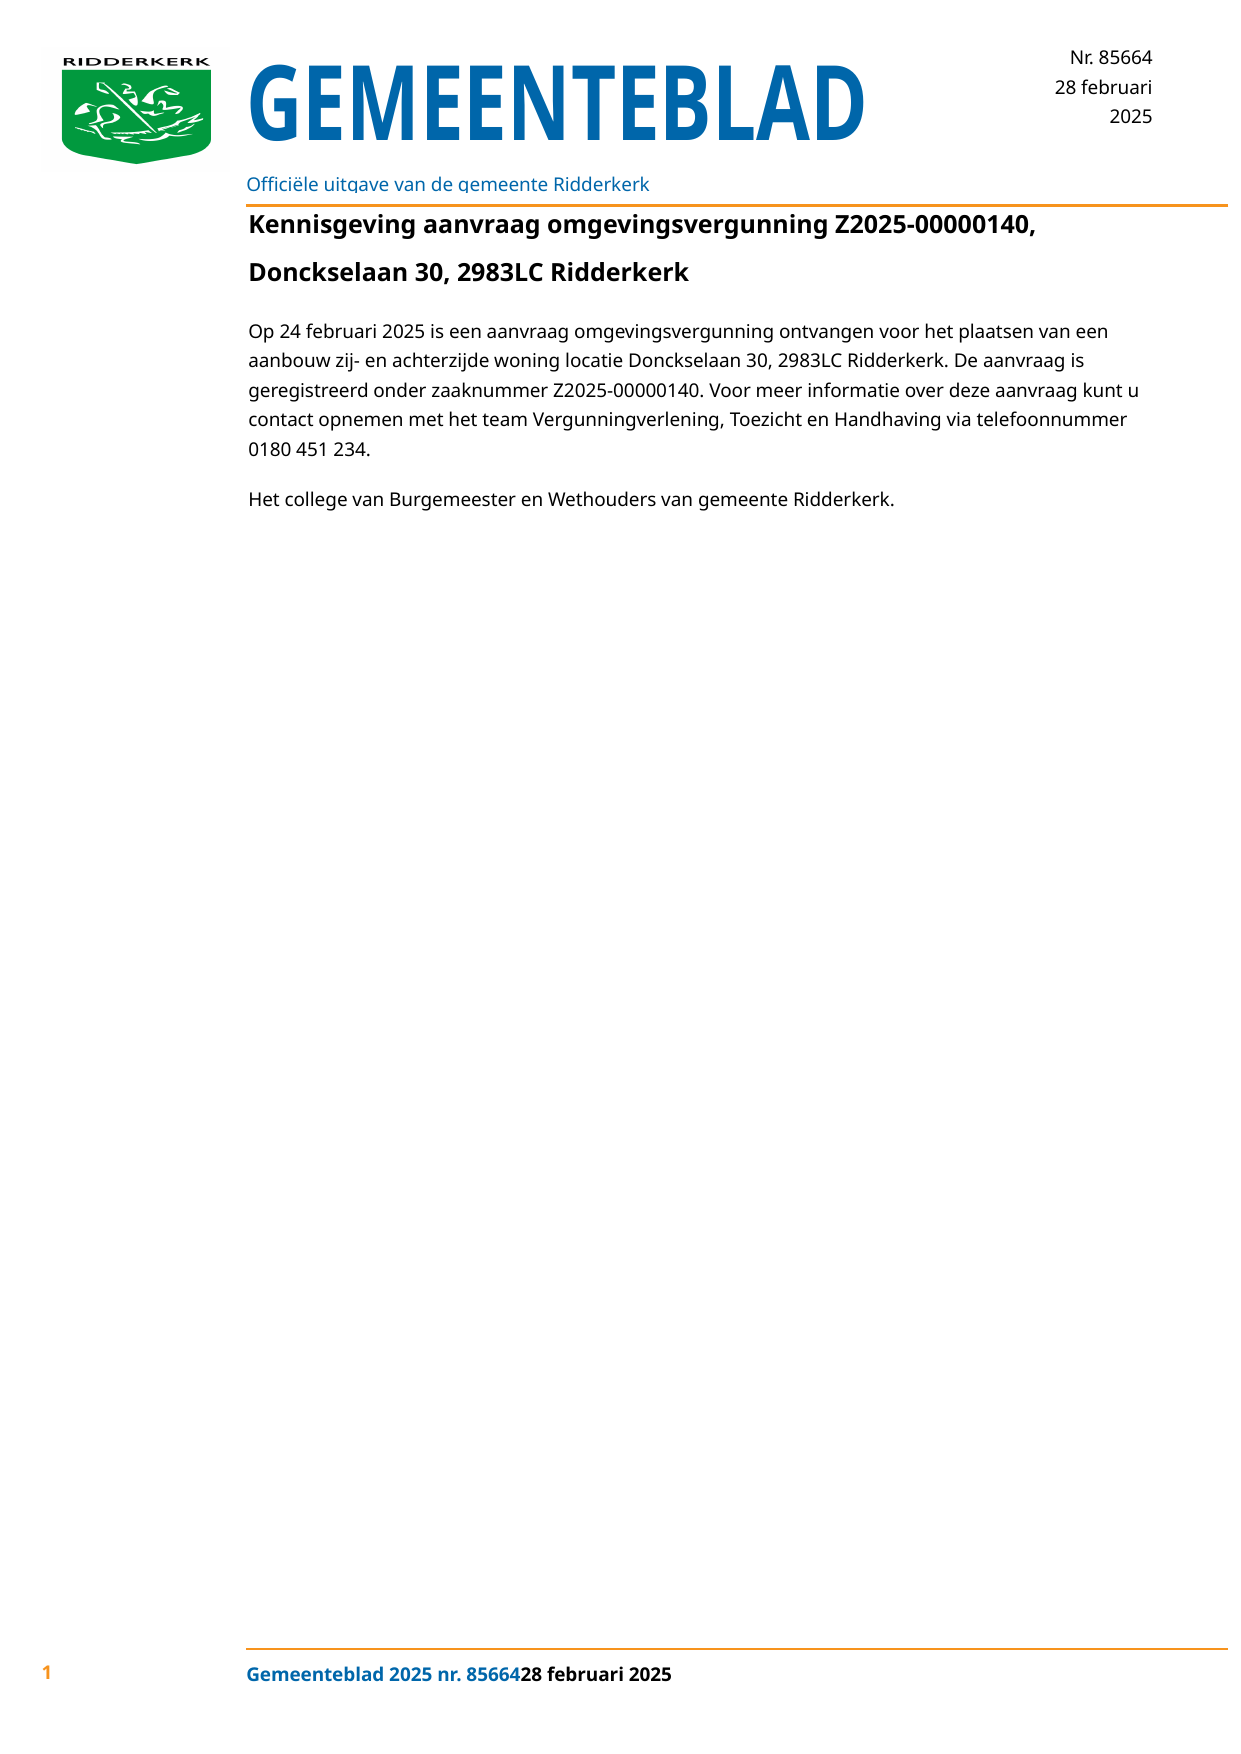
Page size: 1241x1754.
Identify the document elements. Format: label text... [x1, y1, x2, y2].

text Het college van Burgemeester en Wethouders van gemeente Ridderkerk. [248, 487, 1152, 512]
text Op 24 februari 2025 is een aanvraag omgevingsvergunning ontvangen voor het plaatsen van een aanbouw zij- en achterzijde woning locatie Donckselaan 30, 2983LC Ridderkerk. De aanvraag is geregistreerd onder zaaknummer Z2025-00000140. Voor meer informatie over deze aanvraag kunt u contact opnemen met het team Vergunningverlening, Toezicht en Handhaving via telefoonnummer 0180 451 234. [248, 318, 1152, 462]
picture [41, 47, 231, 172]
text Kennisgeving aanvraag omgevingsvergunning Z2025-00000140, Donckselaan 30, 2983LC Ridderkerk [248, 207, 1152, 288]
